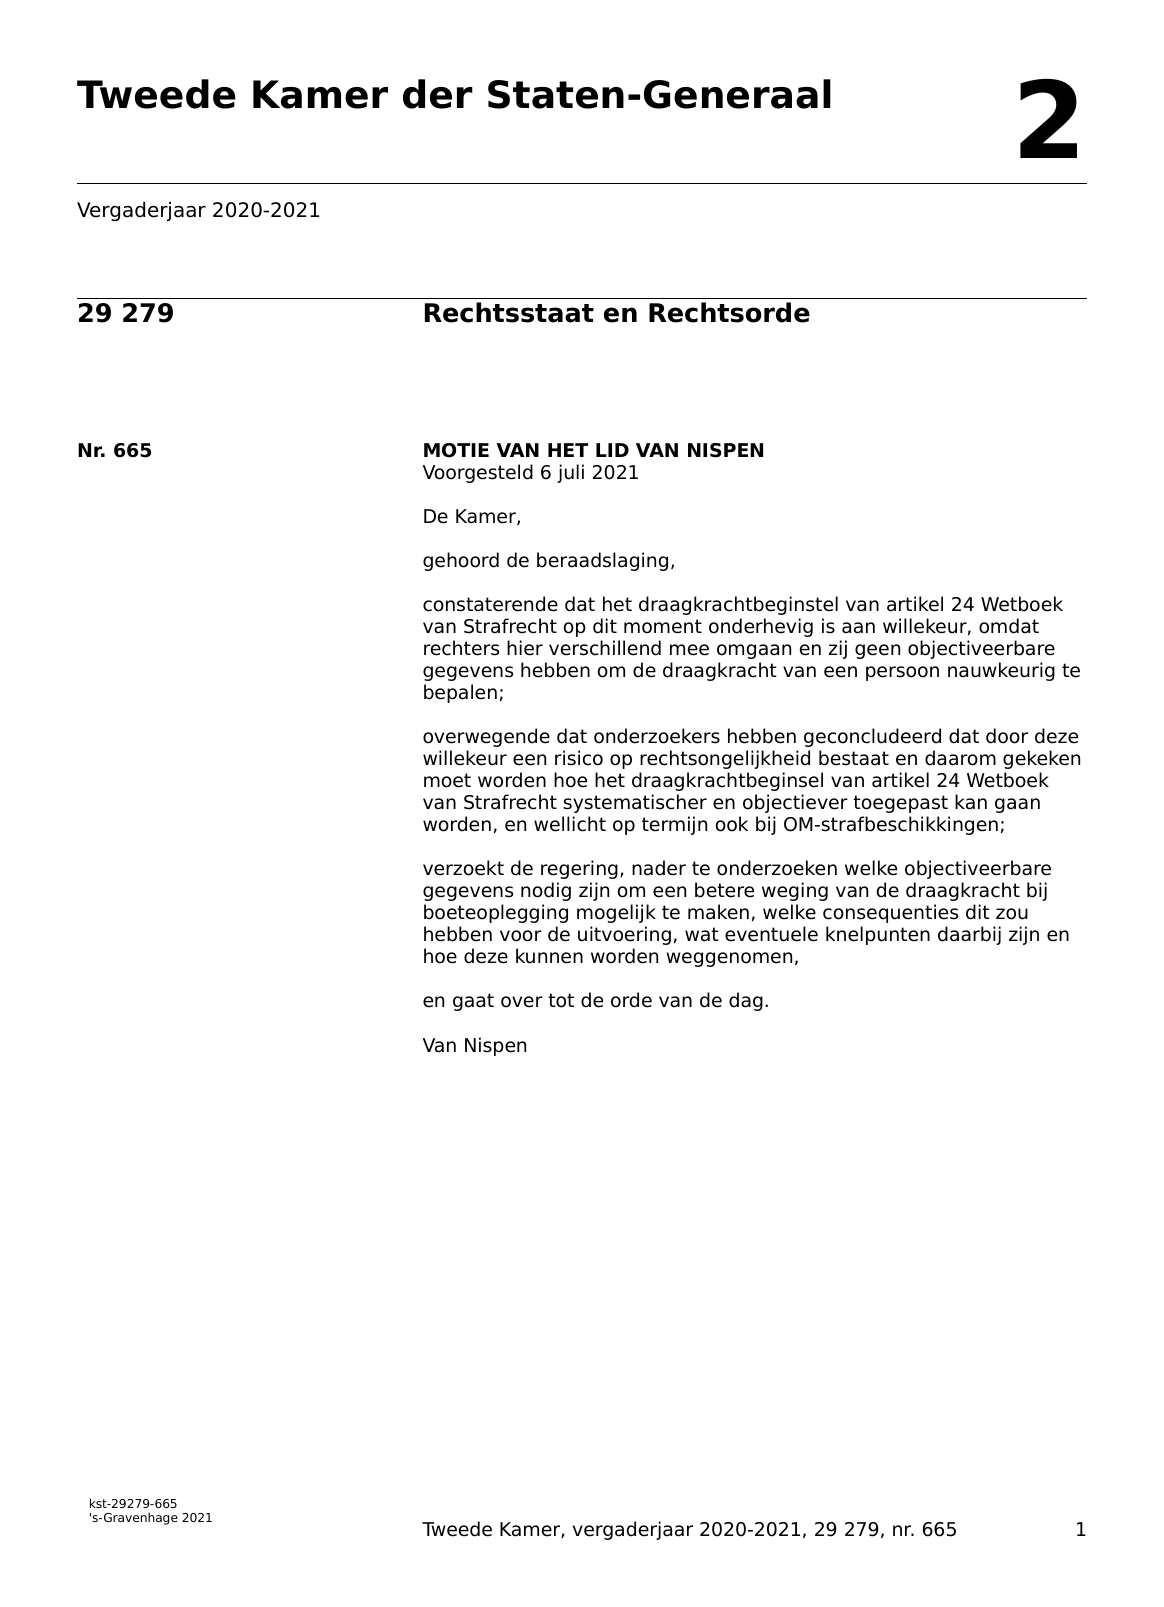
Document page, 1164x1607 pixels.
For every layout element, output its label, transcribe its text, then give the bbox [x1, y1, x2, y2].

text Voorgesteld 6 juli 2021 [422, 462, 1087, 484]
text 's-Gravenhage 2021 [88, 1511, 323, 1525]
subtitle Nr. 665 MOTIE VAN HET LID VAN NISPEN [77, 440, 1087, 462]
text gehoord de beraadslaging, [422, 550, 1087, 572]
table_header 2 [886, 59, 1087, 183]
text constaterende dat het draagkrachtbeginstel van artikel 24 Wetboek van Strafrecht op dit moment onderhevig is aan willekeur, omdat rechters hier verschillend mee omgaan en zij geen objectiveerbare gegevens hebben om de draagkracht van een persoon nauwkeurig te bepalen; [422, 594, 1087, 704]
text Van Nispen [422, 1034, 1087, 1057]
subtitle 29 279 Rechtsstaat en Rechtsorde [77, 299, 1087, 329]
text verzoekt de regering, nader te onderzoeken welke objectiveerbare gegevens nodig zijn om een betere weging van de draagkracht bij boeteoplegging mogelijk te maken, welke consequenties dit zou hebben voor de uitvoering, wat eventuele knelpunten daarbij zijn en hoe deze kunnen worden weggenomen, [422, 858, 1087, 968]
text kst-29279-665 [88, 1497, 323, 1511]
text De Kamer, [422, 506, 1087, 528]
text en gaat over tot de orde van de dag. [422, 990, 1087, 1012]
table_header Tweede Kamer der Staten-Generaal [77, 59, 886, 183]
text overwegende dat onderzoekers hebben geconcludeerd dat door deze willekeur een risico op rechtsongelijkheid bestaat en daarom gekeken moet worden hoe het draagkrachtbeginsel van artikel 24 Wetboek van Strafrecht systematischer en objectiever toegepast kan gaan worden, en wellicht op termijn ook bij OM-strafbeschikkingen; [422, 726, 1087, 836]
table_cell Vergaderjaar 2020-2021 [77, 184, 1087, 298]
